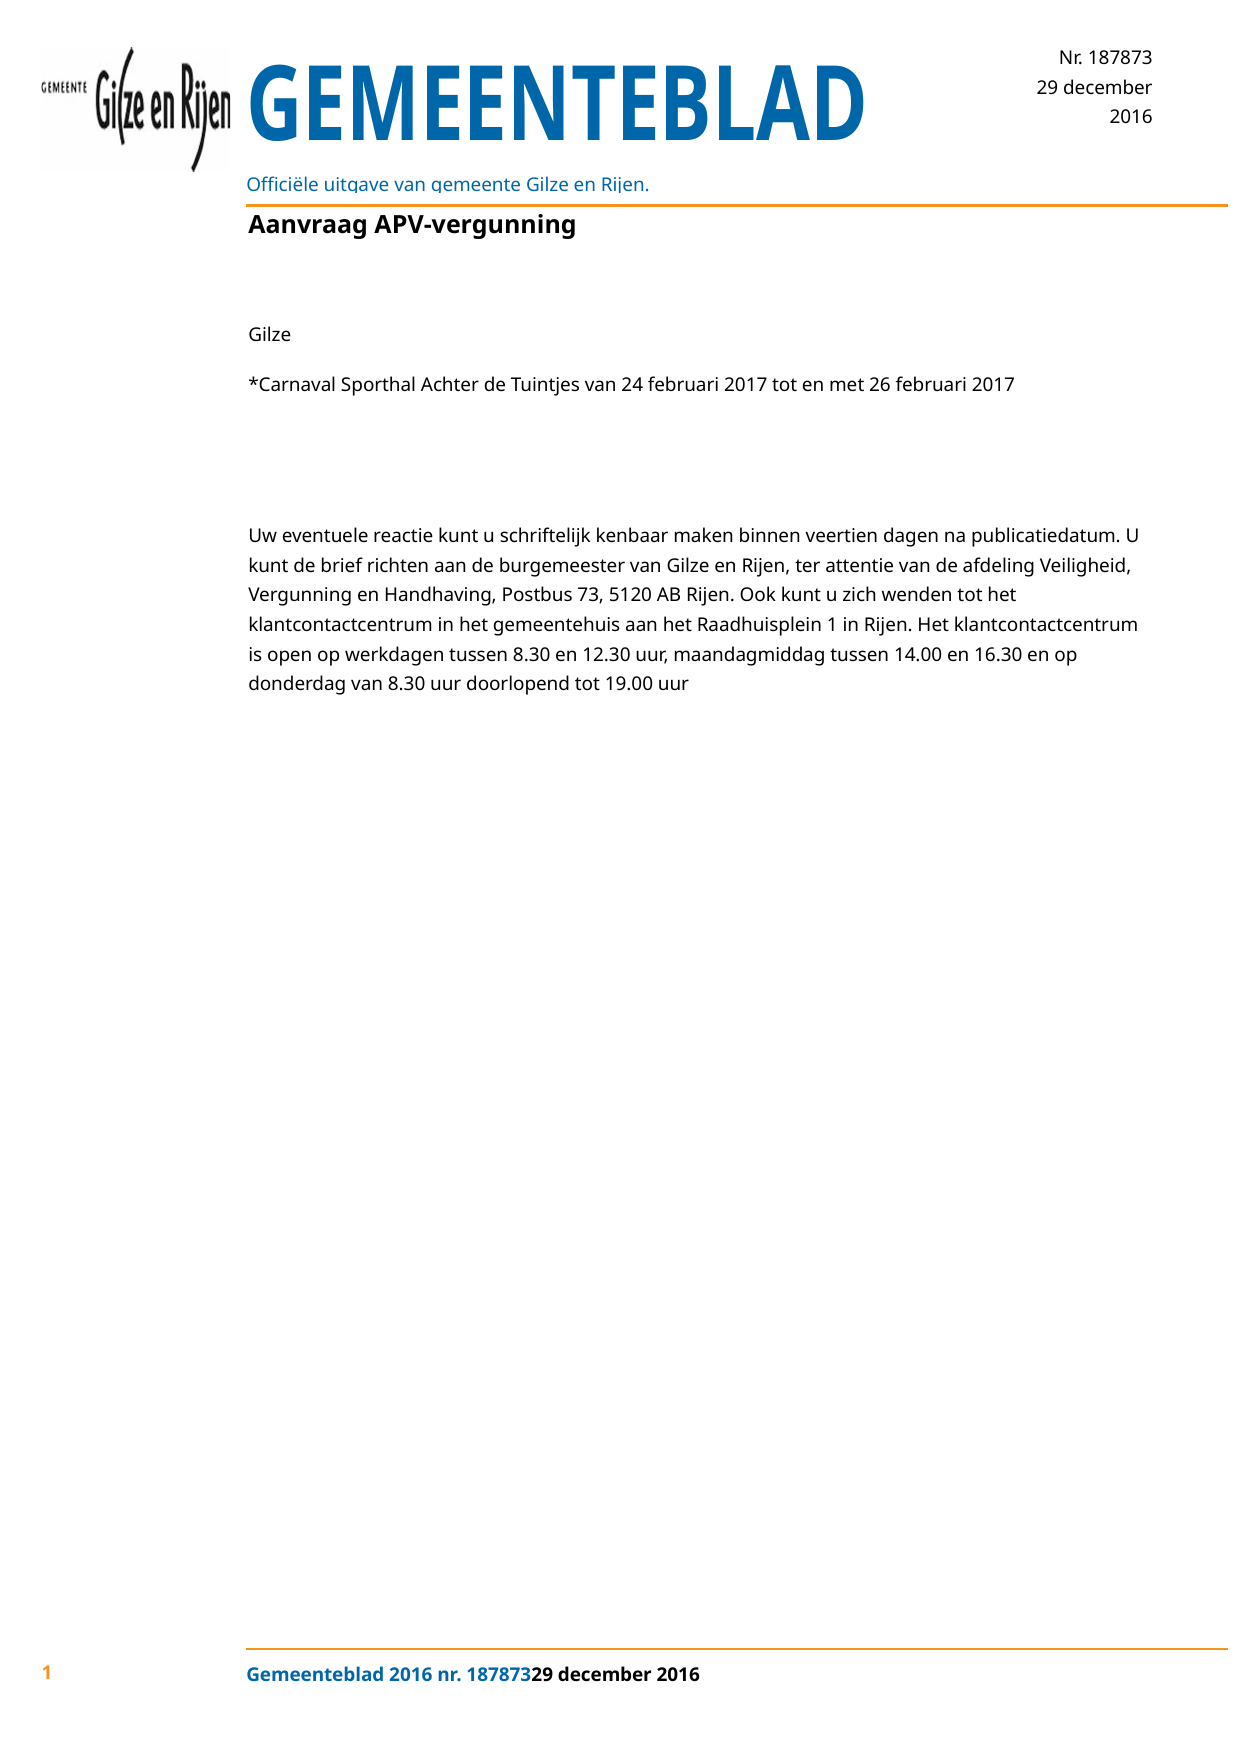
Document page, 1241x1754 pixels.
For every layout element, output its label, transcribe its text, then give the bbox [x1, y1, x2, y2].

text *Carnaval Sporthal Achter de Tuintjes van 24 februari 2017 tot en met 26 februari 2017 [248, 371, 1152, 397]
text Aanvraag APV-vergunning [248, 207, 1152, 241]
picture [41, 47, 231, 172]
text Uw eventuele reactie kunt u schriftelijk kenbaar maken binnen veertien dagen na publicatiedatum. U kunt de brief richten aan de burgemeester van Gilze en Rijen, ter attentie van de afdeling Veiligheid, Vergunning en Handhaving, Postbus 73, 5120 AB Rijen. Ook kunt u zich wenden tot het klantcontactcentrum in het gemeentehuis aan het Raadhuisplein 1 in Rijen. Het klantcontactcentrum is open op werkdagen tussen 8.30 en 12.30 uur, maandagmiddag tussen 14.00 en 16.30 en op donderdag van 8.30 uur doorlopend tot 19.00 uur [248, 522, 1152, 696]
text Gilze [248, 321, 1152, 346]
